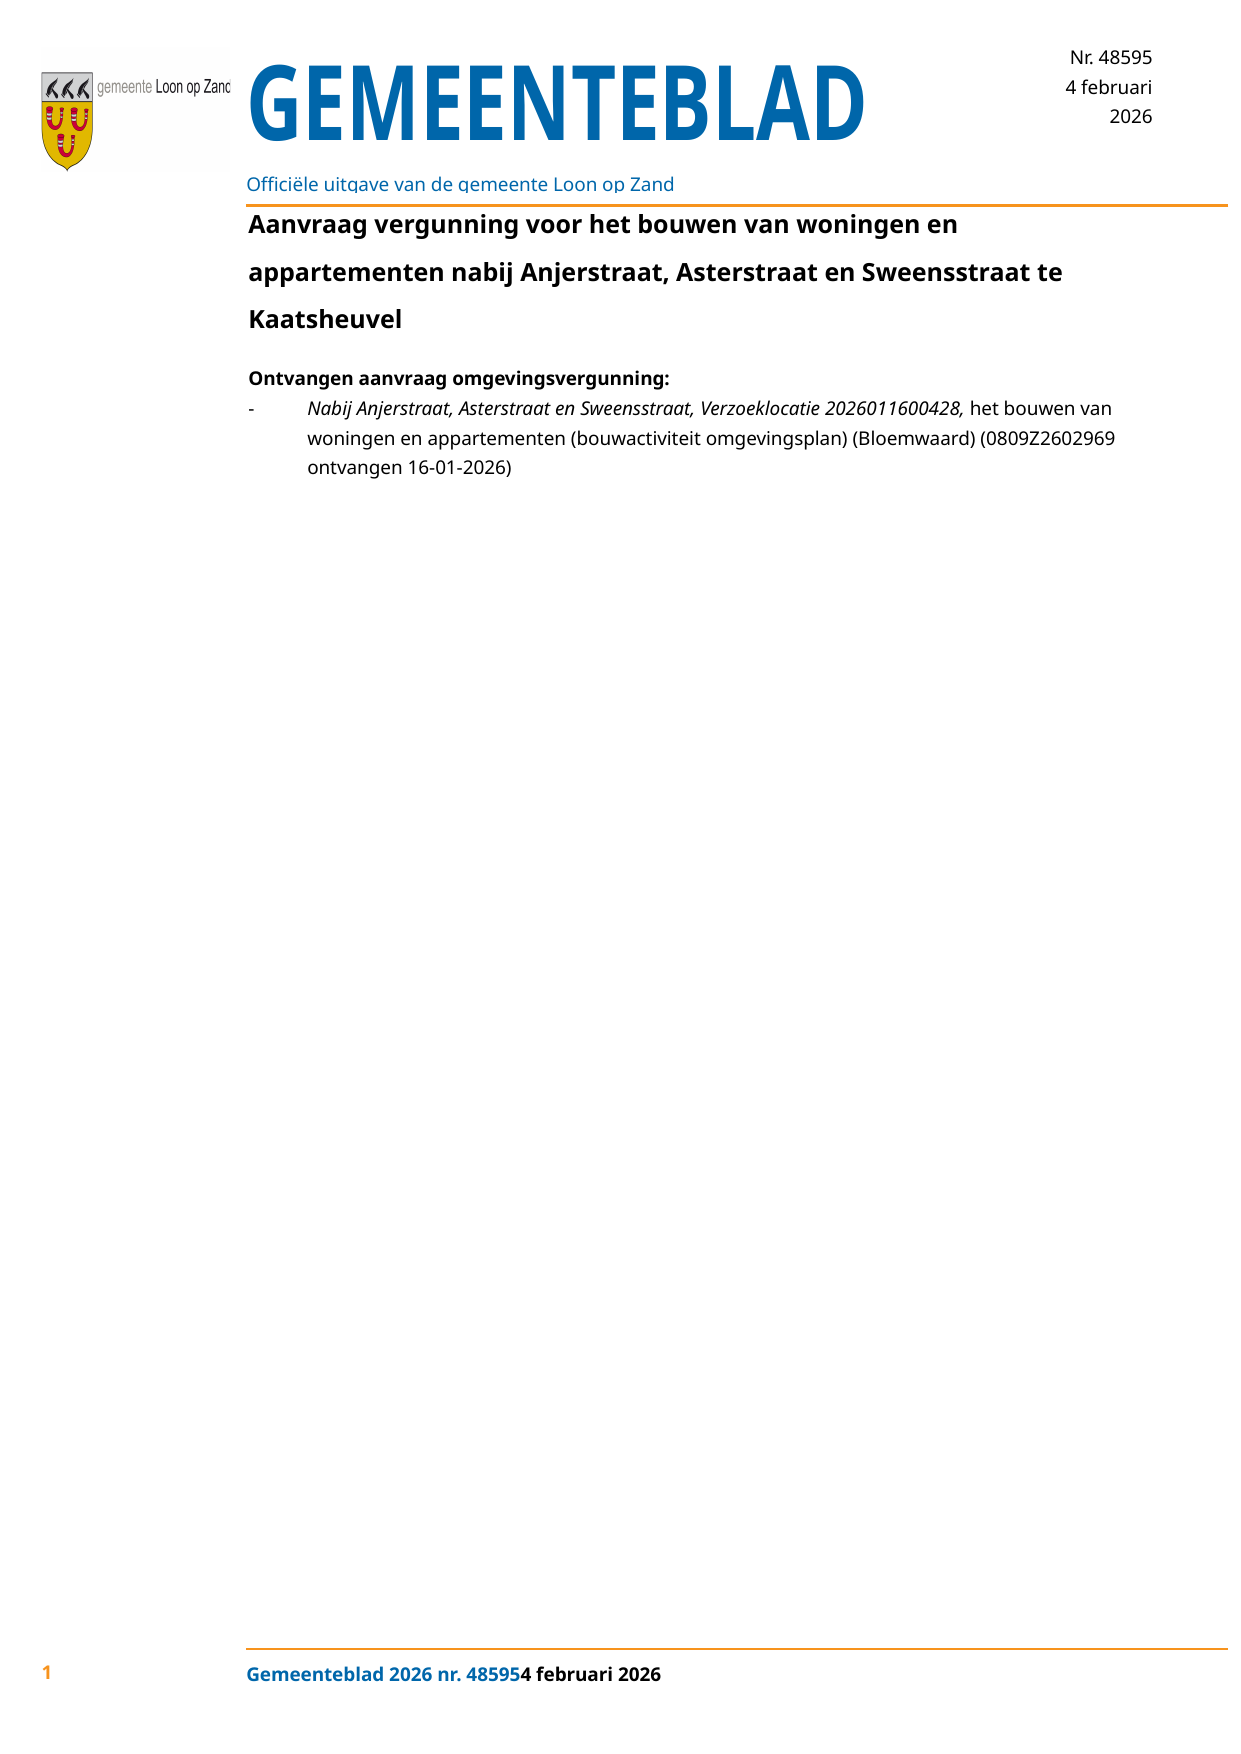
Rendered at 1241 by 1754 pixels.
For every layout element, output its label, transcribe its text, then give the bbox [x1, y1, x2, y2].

picture [41, 47, 231, 172]
text Ontvangen aanvraag omgevingsvergunning: [248, 366, 1152, 391]
text Aanvraag vergunning voor het bouwen van woningen en appartementen nabij Anjerstraat, Asterstraat en Sweensstraat te Kaatsheuvel [248, 207, 1152, 336]
list Nabij Anjerstraat, Asterstraat en Sweensstraat, Verzoeklocatie 2026011600428, het bouwen van woningen en appartementen (bouwactiviteit omgevingsplan) (Bloemwaard) (0809Z2602969 ontvangen 16-01-2026) [248, 395, 1152, 480]
